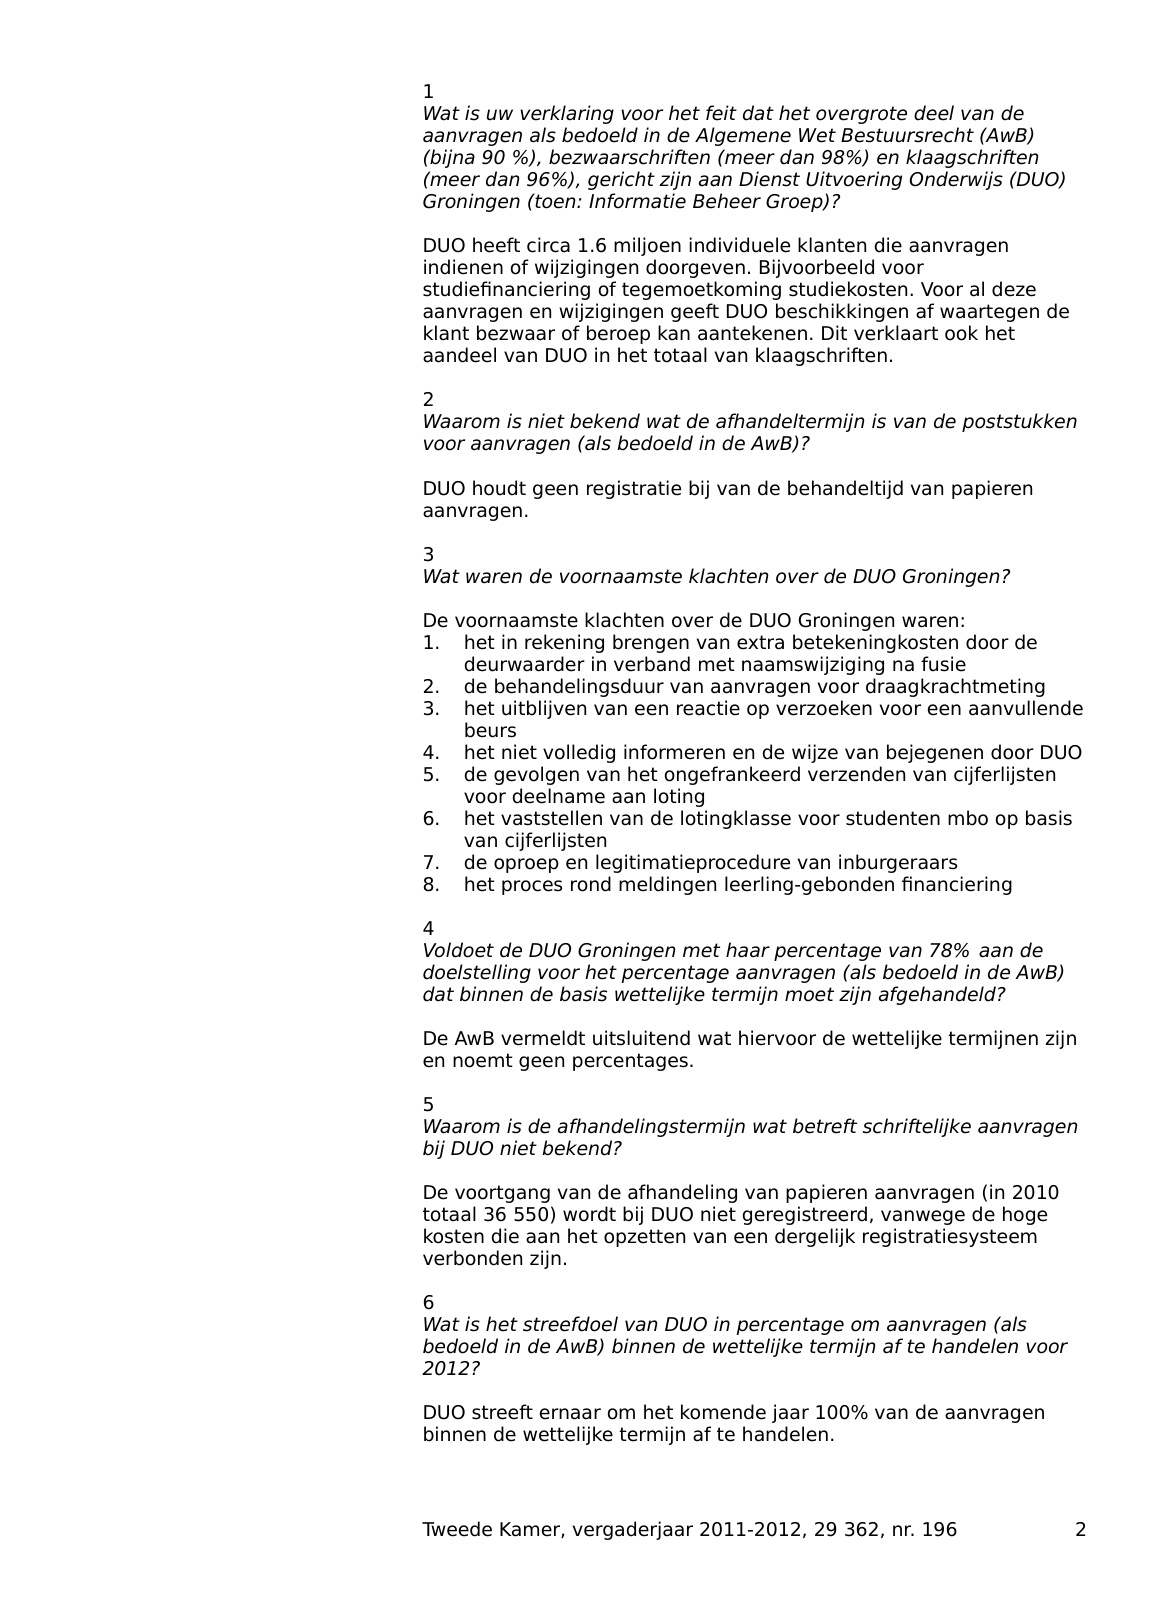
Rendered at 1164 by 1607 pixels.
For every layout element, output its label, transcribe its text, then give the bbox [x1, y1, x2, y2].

text DUO heeft circa 1.6 miljoen individuele klanten die aanvragen indienen of wijzigingen doorgeven. Bijvoorbeeld voor studiefinanciering of tegemoetkoming studiekosten. Voor al deze aanvragen en wijzigingen geeft DUO beschikkingen af waartegen de klant bezwaar of beroep kan aantekenen. Dit verklaart ook het aandeel van DUO in het totaal van klaagschriften. [422, 235, 1087, 367]
text 3 [422, 544, 1087, 566]
text 6. het vaststellen van de lotingklasse voor studenten mbo op basis van cijferlijsten [422, 808, 1087, 852]
text 4 [422, 918, 1087, 940]
text 6 [422, 1292, 1087, 1314]
text 4. het niet volledig informeren en de wijze van bejegenen door DUO [422, 742, 1087, 764]
text 5 [422, 1094, 1087, 1116]
text 7. de oproep en legitimatieprocedure van inburgeraars [422, 852, 1087, 873]
text 2 [422, 389, 1087, 411]
text Wat is het streefdoel van DUO in percentage om aanvragen (als bedoeld in de AwB) binnen de wettelijke termijn af te handelen voor 2012? [422, 1314, 1087, 1380]
text Waarom is de afhandelingstermijn wat betreft schriftelijke aanvragen bij DUO niet bekend? [422, 1116, 1087, 1160]
text De voortgang van de afhandeling van papieren aanvragen (in 2010 totaal 36 550) wordt bij DUO niet geregistreerd, vanwege de hoge kosten die aan het opzetten van een dergelijk registratiesysteem verbonden zijn. [422, 1182, 1087, 1270]
text 3. het uitblijven van een reactie op verzoeken voor een aanvullende beurs [422, 698, 1087, 742]
text Voldoet de DUO Groningen met haar percentage van 78% aan de doelstelling voor het percentage aanvragen (als bedoeld in de AwB) dat binnen de basis wettelijke termijn moet zijn afgehandeld? [422, 940, 1087, 1006]
text 8. het proces rond meldingen leerling-gebonden financiering [422, 873, 1087, 896]
text DUO houdt geen registratie bij van de behandeltijd van papieren aanvragen. [422, 477, 1087, 521]
text Waarom is niet bekend wat de afhandeltermijn is van de poststukken voor aanvragen (als bedoeld in de AwB)? [422, 411, 1087, 455]
text Wat waren de voornaamste klachten over de DUO Groningen? [422, 566, 1087, 588]
text 2. de behandelingsduur van aanvragen voor draagkrachtmeting [422, 676, 1087, 698]
text De AwB vermeldt uitsluitend wat hiervoor de wettelijke termijnen zijn en noemt geen percentages. [422, 1028, 1087, 1072]
text 1. het in rekening brengen van extra betekeningkosten door de deurwaarder in verband met naamswijziging na fusie [422, 632, 1087, 676]
text De voornaamste klachten over de DUO Groningen waren: [422, 610, 1087, 632]
text 1 [422, 81, 1087, 103]
text DUO streeft ernaar om het komende jaar 100% van de aanvragen binnen de wettelijke termijn af te handelen. [422, 1402, 1087, 1446]
text Wat is uw verklaring voor het feit dat het overgrote deel van de aanvragen als bedoeld in de Algemene Wet Bestuursrecht (AwB) (bijna 90 %), bezwaarschriften (meer dan 98%) en klaagschriften (meer dan 96%), gericht zijn aan Dienst Uitvoering Onderwijs (DUO) Groningen (toen: Informatie Beheer Groep)? [422, 103, 1087, 213]
text 5. de gevolgen van het ongefrankeerd verzenden van cijferlijsten voor deelname aan loting [422, 764, 1087, 808]
